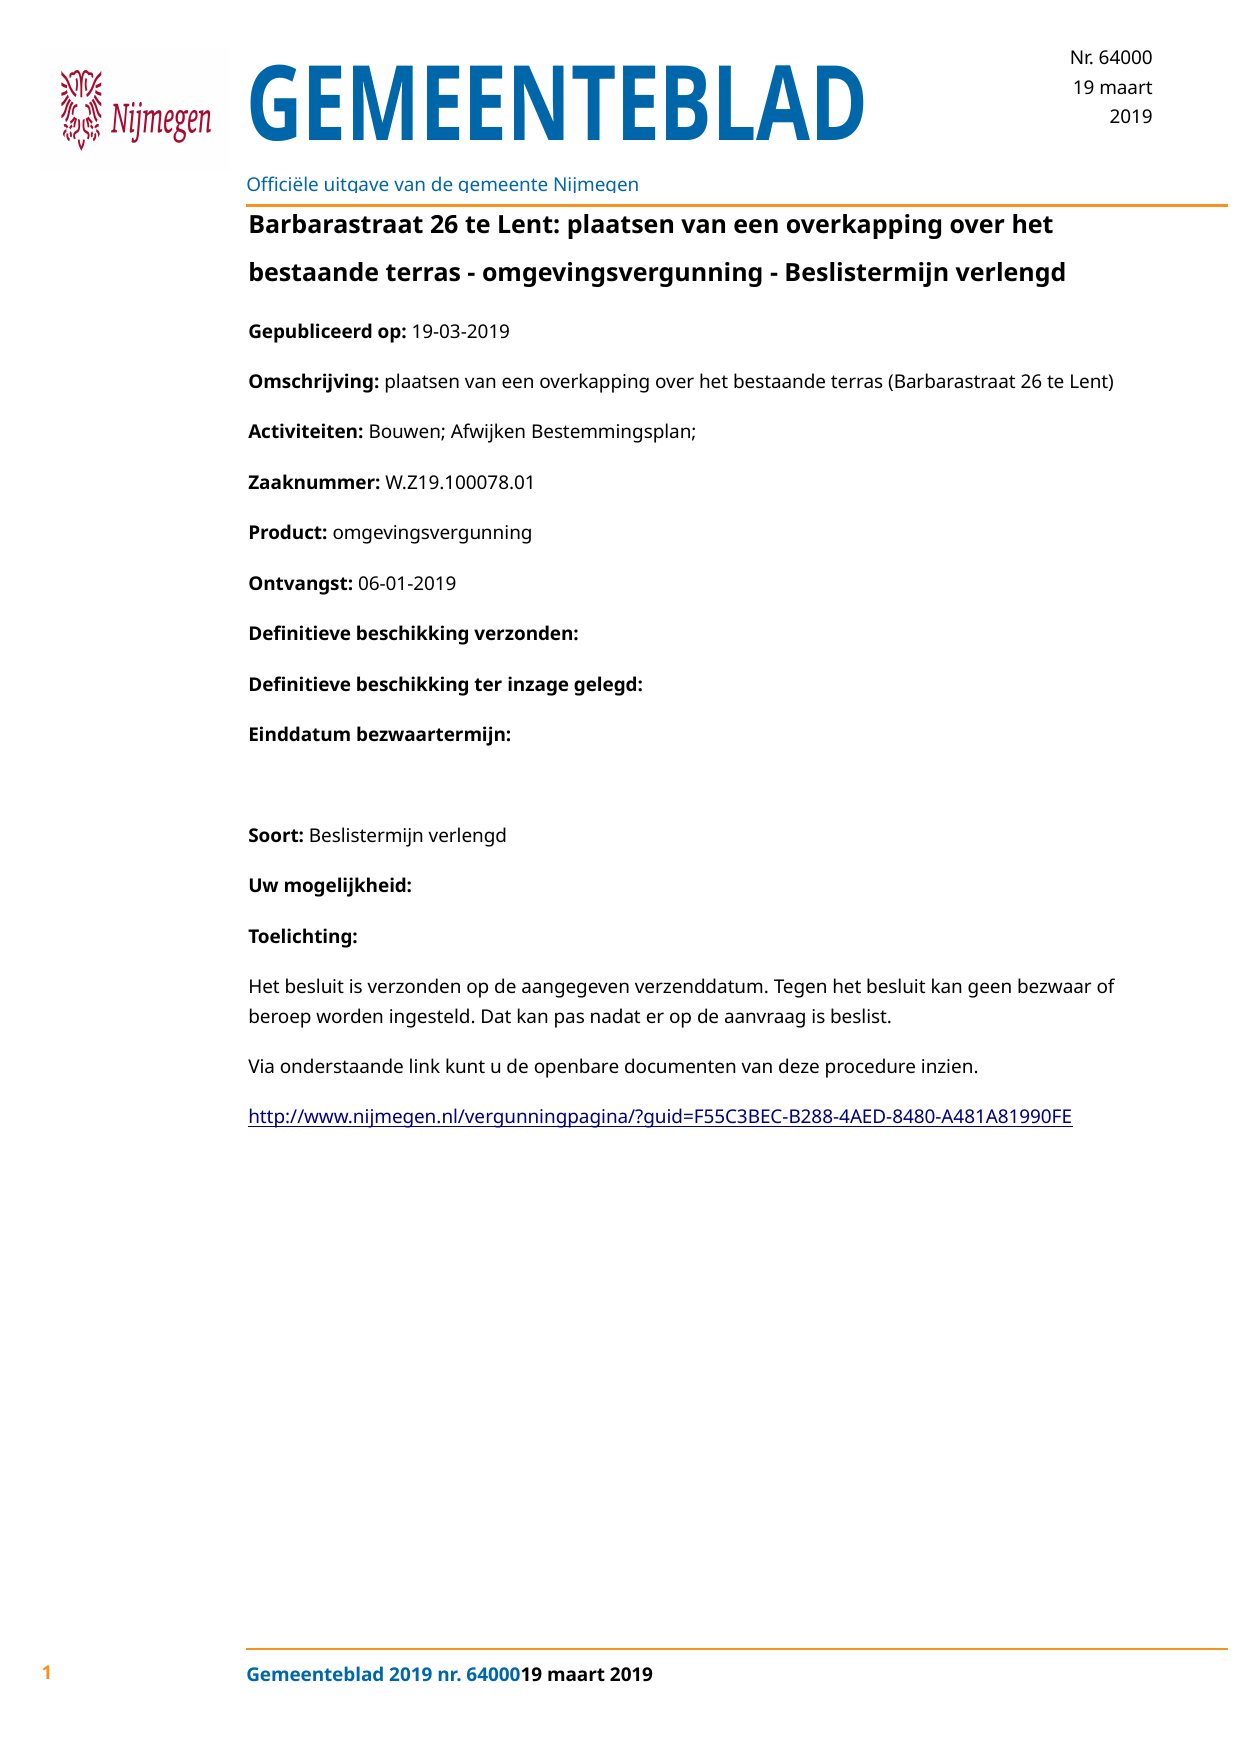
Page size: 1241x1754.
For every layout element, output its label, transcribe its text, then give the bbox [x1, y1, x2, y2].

text Toelichting: [248, 923, 1152, 949]
text Omschrijving: plaatsen van een overkapping over het bestaande terras (Barbarastraat 26 te Lent) [248, 368, 1152, 394]
text Soort: Beslistermijn verlengd [248, 822, 1152, 848]
picture [41, 47, 231, 172]
text http://www.nijmegen.nl/vergunningpagina/?guid=F55C3BEC-B288-4AED-8480-A481A81990FE [248, 1104, 1152, 1129]
text Product: omgevingsvergunning [248, 519, 1152, 545]
text Gepubliceerd op: 19-03-2019 [248, 318, 1152, 344]
text Uw mogelijkheid: [248, 872, 1152, 898]
text Barbarastraat 26 te Lent: plaatsen van een overkapping over het bestaande terras - omgevingsvergunning - Beslistermijn verlengd [248, 207, 1152, 288]
text Via onderstaande link kunt u de openbare documenten van deze procedure inzien. [248, 1053, 1152, 1079]
text Ontvangst: 06-01-2019 [248, 570, 1152, 596]
text Het besluit is verzonden op de aangegeven verzenddatum. Tegen het besluit kan geen bezwaar of beroep worden ingesteld. Dat kan pas nadat er op de aanvraag is beslist. [248, 973, 1152, 1029]
text Definitieve beschikking verzonden: [248, 620, 1152, 646]
text Zaaknummer: W.Z19.100078.01 [248, 469, 1152, 495]
text Einddatum bezwaartermijn: [248, 721, 1152, 747]
text Definitieve beschikking ter inzage gelegd: [248, 671, 1152, 697]
text Activiteiten: Bouwen; Afwijken Bestemmingsplan; [248, 419, 1152, 444]
